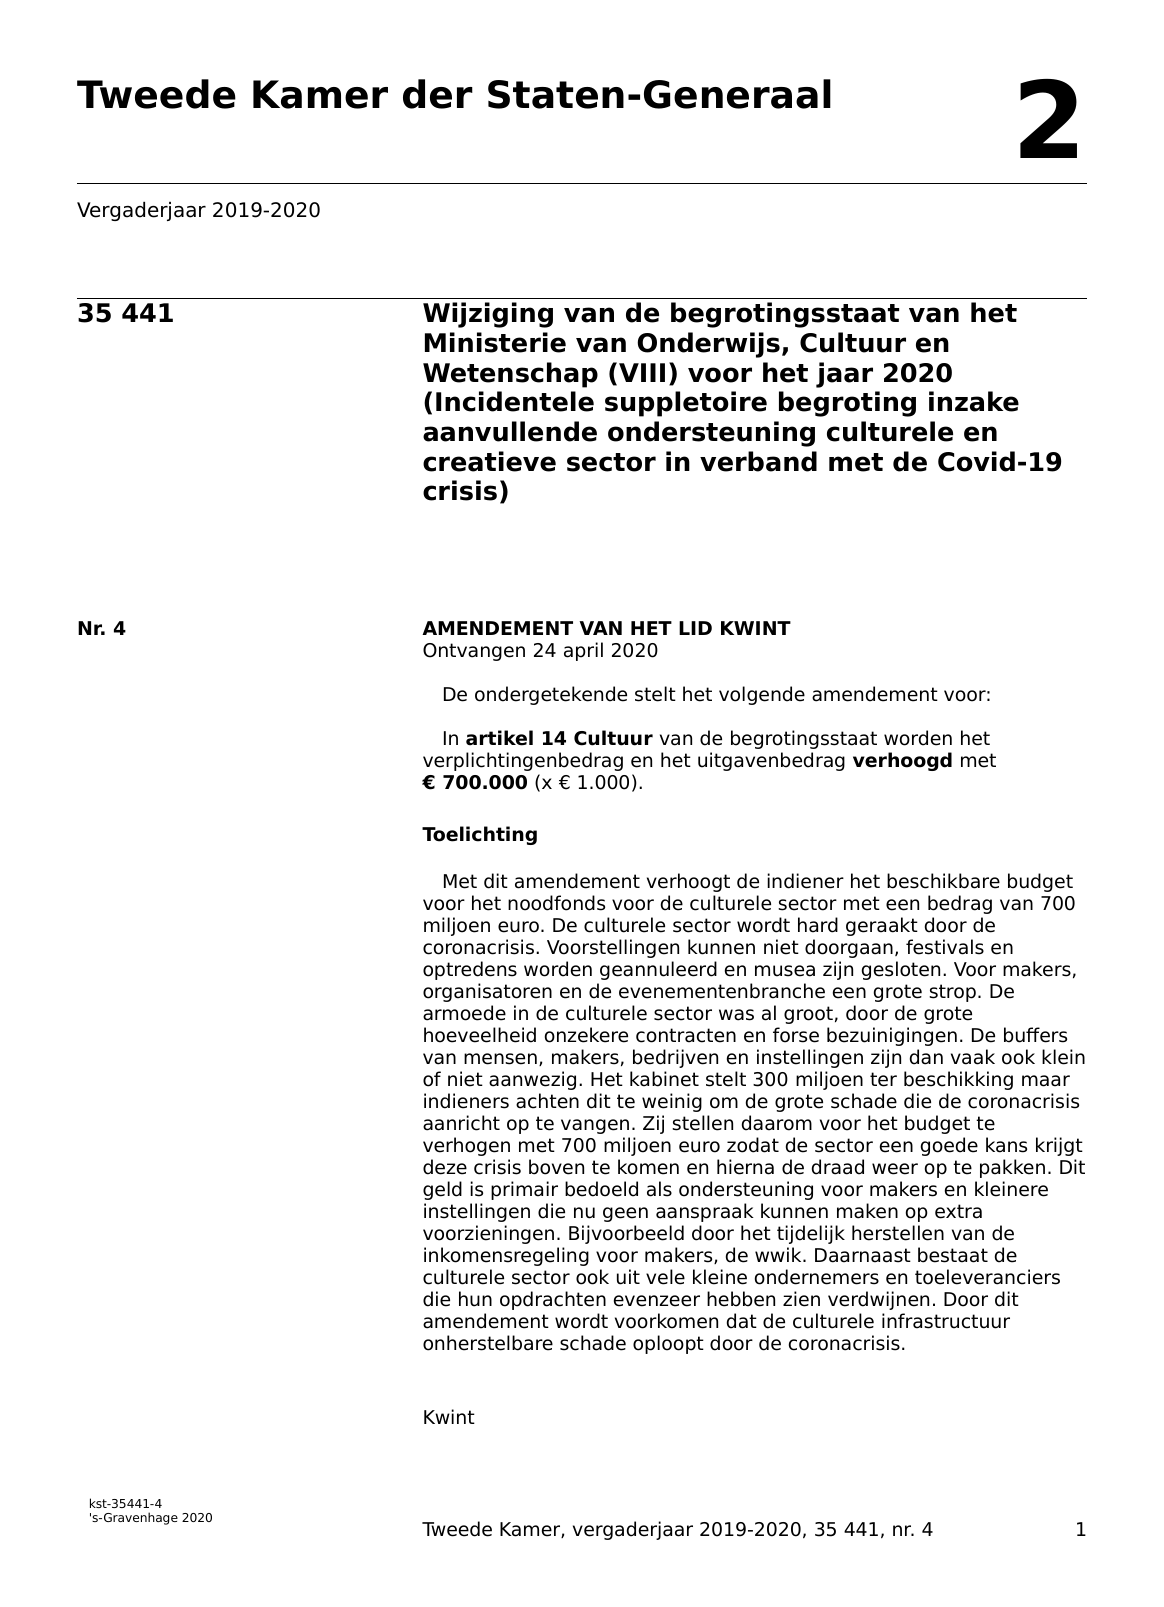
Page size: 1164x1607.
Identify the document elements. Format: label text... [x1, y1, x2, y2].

text Met dit amendement verhoogt de indiener het beschikbare budget voor het noodfonds voor de culturele sector met een bedrag van 700 miljoen euro. De culturele sector wordt hard geraakt door de coronacrisis. Voorstellingen kunnen niet doorgaan, festivals en optredens worden geannuleerd en musea zijn gesloten. Voor makers, organisatoren en de evenementenbranche een grote strop. De armoede in de culturele sector was al groot, door de grote hoeveelheid onzekere contracten en forse bezuinigingen. De buffers van mensen, makers, bedrijven en instellingen zijn dan vaak ook klein of niet aanwezig. Het kabinet stelt 300 miljoen ter beschikking maar indieners achten dit te weinig om de grote schade die de coronacrisis aanricht op te vangen. Zij stellen daarom voor het budget te verhogen met 700 miljoen euro zodat de sector een goede kans krijgt deze crisis boven te komen en hierna de draad weer op te pakken. Dit geld is primair bedoeld als ondersteuning voor makers en kleinere instellingen die nu geen aanspraak kunnen maken op extra voorzieningen. Bijvoorbeeld door het tijdelijk herstellen van de inkomensregeling voor makers, de wwik. Daarnaast bestaat de culturele sector ook uit vele kleine ondernemers en toeleveranciers die hun opdrachten evenzeer hebben zien verdwijnen. Door dit amendement wordt voorkomen dat de culturele infrastructuur onherstelbare schade oploopt door de coronacrisis. [422, 871, 1087, 1354]
table_header Tweede Kamer der Staten-Generaal [77, 59, 886, 183]
text kst-35441-4 [88, 1497, 323, 1511]
text Kwint [422, 1384, 1087, 1428]
table_cell Vergaderjaar 2019-2020 [77, 184, 1087, 298]
text In artikel 14 Cultuur van de begrotingsstaat worden het verplichtingenbedrag en het uitgavenbedrag verhoogd met € 700.000 (x € 1.000). [422, 728, 1087, 794]
table_header 2 [886, 59, 1087, 183]
subtitle Toelichting [422, 824, 1087, 846]
subtitle Nr. 4 AMENDEMENT VAN HET LID KWINT [77, 618, 1087, 640]
text De ondergetekende stelt het volgende amendement voor: [422, 684, 1087, 706]
subtitle 35 441 Wijziging van de begrotingsstaat van het Ministerie van Onderwijs, Cultuur en Wetenschap (VIII) voor het jaar 2020 (Incidentele suppletoire begroting inzake aanvullende ondersteuning culturele en creatieve sector in verband met de Covid-19 crisis) [77, 299, 1087, 507]
text Ontvangen 24 april 2020 [422, 640, 1087, 662]
text 's-Gravenhage 2020 [88, 1511, 323, 1525]
